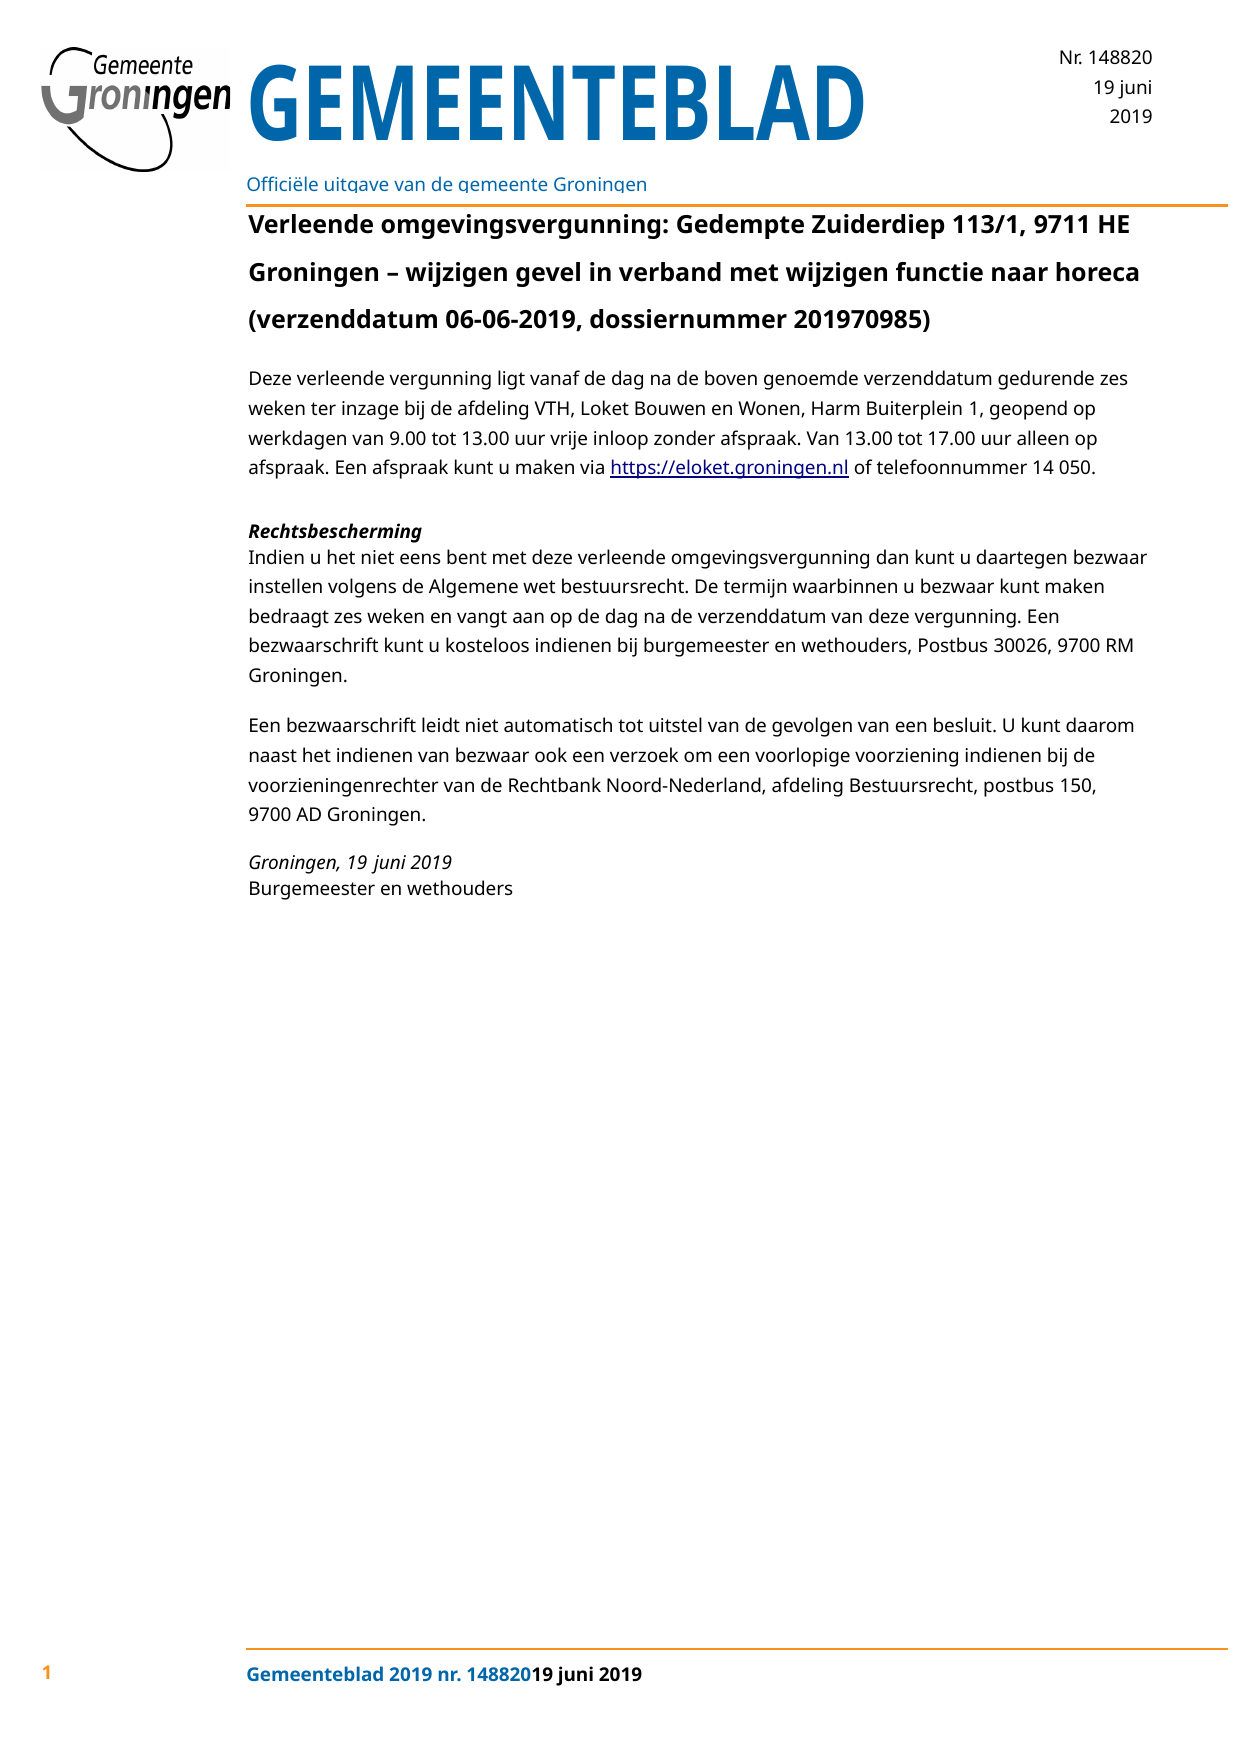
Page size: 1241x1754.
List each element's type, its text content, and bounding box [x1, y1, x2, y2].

text Verleende omgevingsvergunning: Gedempte Zuiderdiep 113/1, 9711 HE Groningen – wijzigen gevel in verband met wijzigen functie naar horeca (verzenddatum 06-06-2019, dossiernummer 201970985) [248, 207, 1152, 336]
text Deze verleende vergunning ligt vanaf de dag na de boven genoemde verzenddatum gedurende zes weken ter inzage bij de afdeling VTH, Loket Bouwen en Wonen, Harm Buiterplein 1, geopend op werkdagen van 9.00 tot 13.00 uur vrije inloop zonder afspraak. Van 13.00 tot 17.00 uur alleen op afspraak. Een afspraak kunt u maken via https://eloket.groningen.nl of telefoonnummer 14 050. [248, 366, 1152, 480]
text Indien u het niet eens bent met deze verleende omgevingsvergunning dan kunt u daartegen bezwaar instellen volgens de Algemene wet bestuursrecht. De termijn waarbinnen u bezwaar kunt maken bedraagt zes weken en vangt aan op de dag na de verzenddatum van deze vergunning. Een bezwaarschrift kunt u kosteloos indienen bij burgemeester en wethouders, Postbus 30026, 9700 RM Groningen. [248, 544, 1152, 688]
text Burgemeester en wethouders [248, 875, 1152, 901]
text Groningen, 19 juni 2019 [248, 849, 1152, 875]
picture [41, 47, 231, 172]
text Een bezwaarschrift leidt niet automatisch tot uitstel van de gevolgen van een besluit. U kunt daarom naast het indienen van bezwaar ook een verzoek om een voorlopige voorziening indienen bij de voorzieningenrechter van de Rechtbank Noord-Nederland, afdeling Bestuursrecht, postbus 150, 9700 AD Groningen. [248, 713, 1152, 827]
text Rechtsbescherming [248, 518, 1152, 544]
